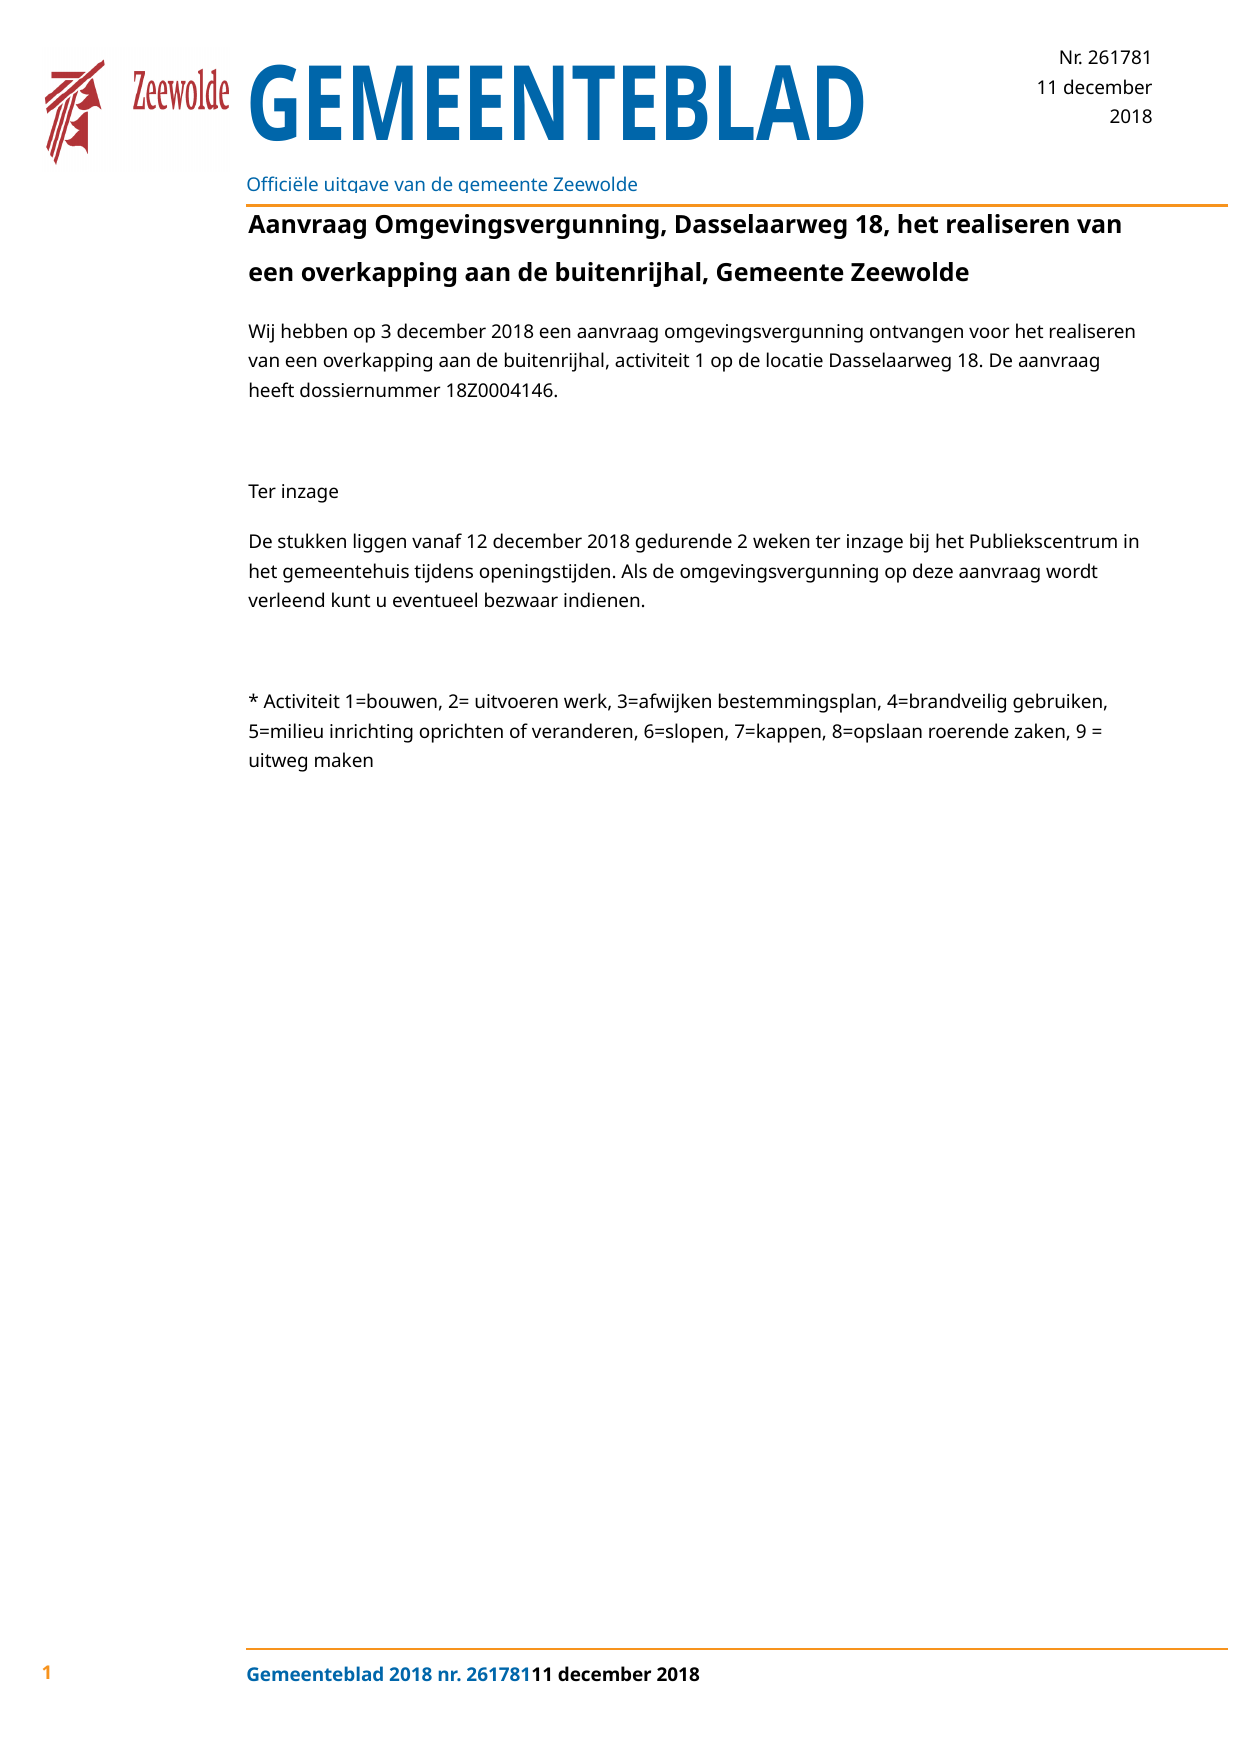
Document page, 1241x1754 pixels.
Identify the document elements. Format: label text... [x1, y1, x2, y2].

picture [41, 47, 231, 172]
text Wij hebben op 3 december 2018 een aanvraag omgevingsvergunning ontvangen voor het realiseren van een overkapping aan de buitenrijhal, activiteit 1 op de locatie Dasselaarweg 18. De aanvraag heeft dossiernummer 18Z0004146. [248, 318, 1152, 403]
text * Activiteit 1=bouwen, 2= uitvoeren werk, 3=afwijken bestemmingsplan, 4=brandveilig gebruiken, 5=milieu inrichting oprichten of veranderen, 6=slopen, 7=kappen, 8=opslaan roerende zaken, 9 = uitweg maken [248, 688, 1152, 773]
text Ter inzage [248, 478, 1152, 504]
text Aanvraag Omgevingsvergunning, Dasselaarweg 18, het realiseren van een overkapping aan de buitenrijhal, Gemeente Zeewolde [248, 207, 1152, 288]
text De stukken liggen vanaf 12 december 2018 gedurende 2 weken ter inzage bij het Publiekscentrum in het gemeentehuis tijdens openingstijden. Als de omgevingsvergunning op deze aanvraag wordt verleend kunt u eventueel bezwaar indienen. [248, 528, 1152, 613]
